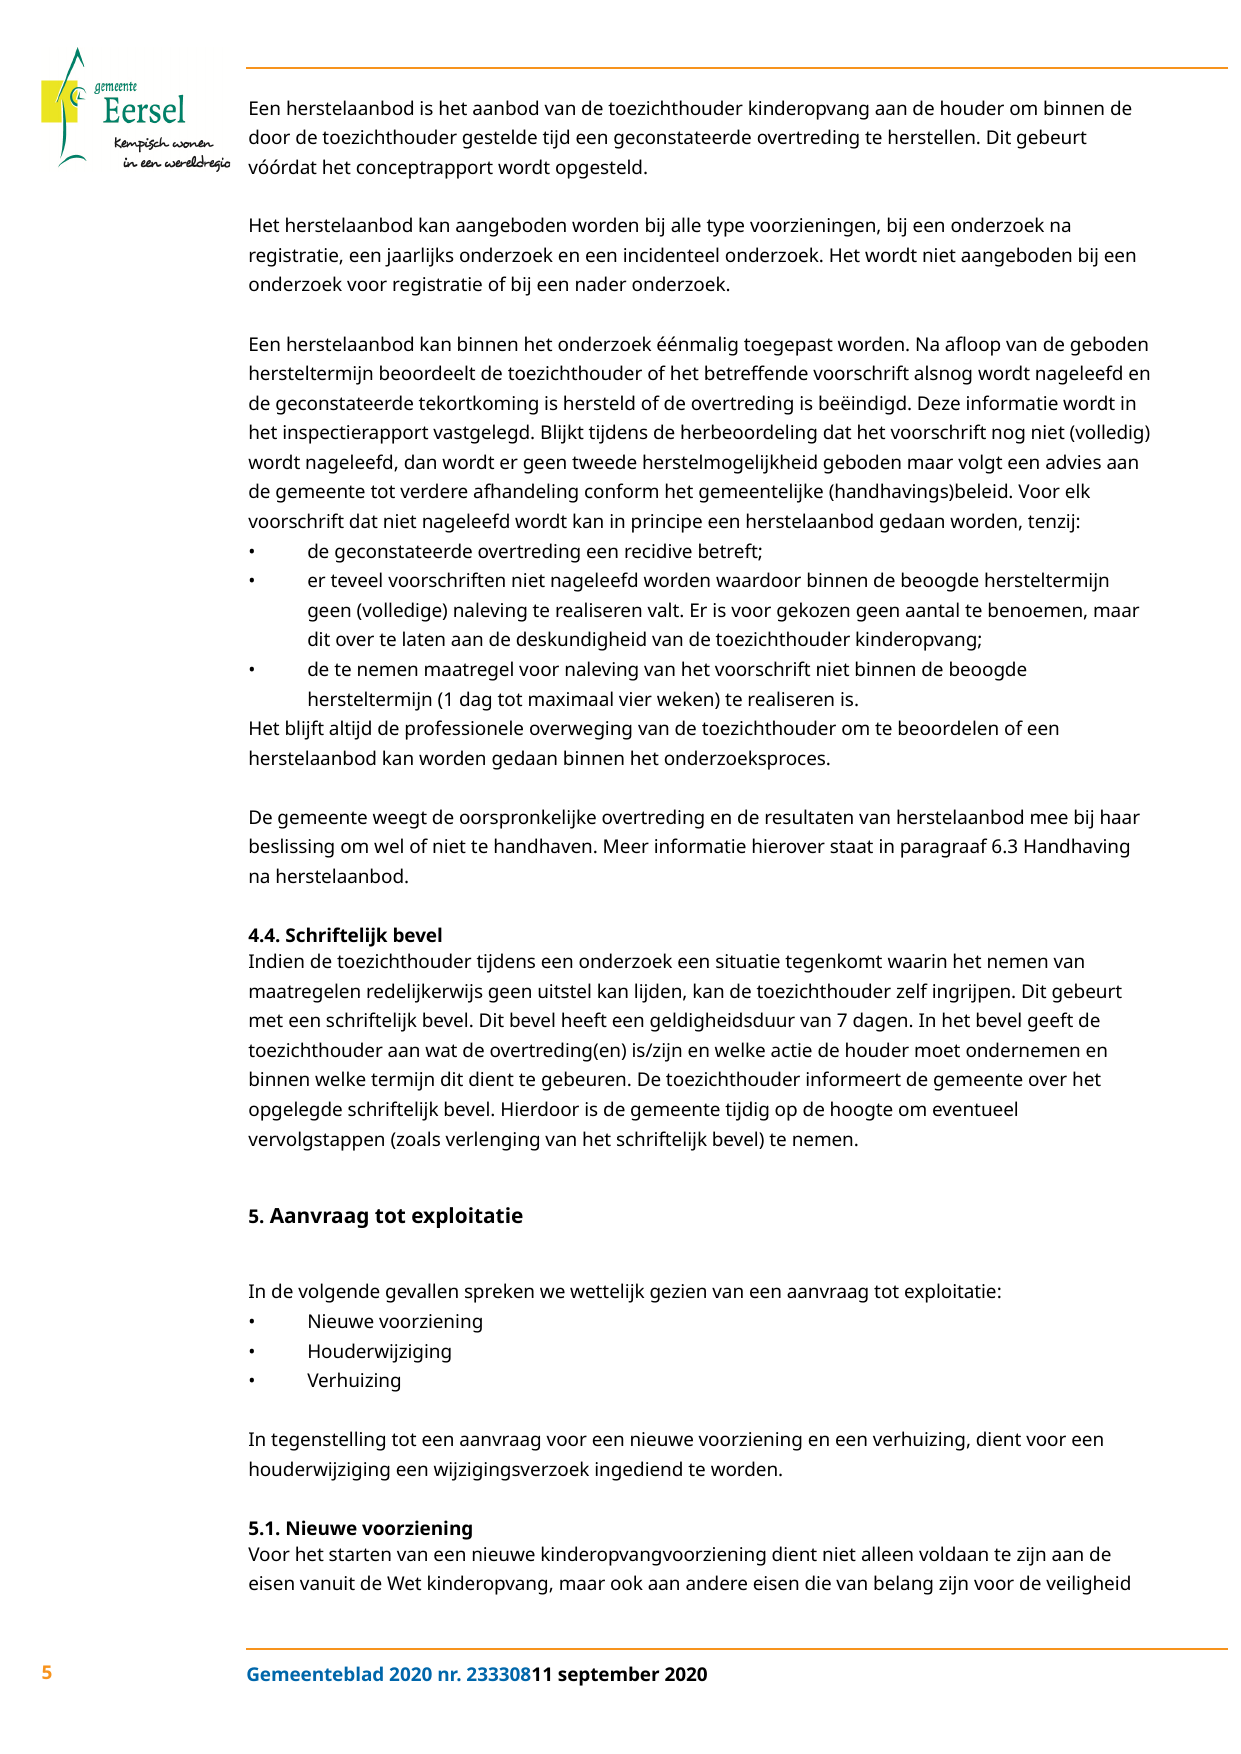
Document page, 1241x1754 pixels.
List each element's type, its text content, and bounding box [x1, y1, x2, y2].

list Verhuizing [248, 1367, 1152, 1393]
text 5. Aanvraag tot exploitatie [248, 1201, 1152, 1229]
text In de volgende gevallen spreken we wettelijk gezien van een aanvraag tot exploitatie: [248, 1279, 1152, 1304]
text Het blijft altijd de professionele overweging van de toezichthouder om te beoordelen of een herstelaanbod kan worden gedaan binnen het onderzoeksproces. [248, 715, 1152, 771]
text De gemeente weegt de oorspronkelijke overtreding en de resultaten van herstelaanbod mee bij haar beslissing om wel of niet te handhaven. Meer informatie hierover staat in paragraaf 6.3 Handhaving na herstelaanbod. [248, 804, 1152, 889]
list er teveel voorschriften niet nageleefd worden waardoor binnen de beoogde hersteltermijn geen (volledige) naleving te realiseren valt. Er is voor gekozen geen aantal te benoemen, maar dit over te laten aan de deskundigheid van de toezichthouder kinderopvang; [248, 567, 1152, 652]
text Voor het starten van een nieuwe kinderopvangvoorziening dient niet alleen voldaan te zijn aan de eisen vanuit de Wet kinderopvang, maar ook aan andere eisen die van belang zijn voor de veiligheid [248, 1541, 1152, 1596]
table_header Een herstelaanbod is het aanbod van de toezichthouder kinderopvang aan de houder om binnen de door de toezichthouder gestelde tijd een geconstateerde overtreding te herstellen. Dit gebeurt vóórdat het conceptrapport wordt opgesteld. [248, 95, 1152, 180]
text Het herstelaanbod kan aangeboden worden bij alle type voorzieningen, bij een onderzoek na registratie, een jaarlijks onderzoek en een incidenteel onderzoek. Het wordt niet aangeboden bij een onderzoek voor registratie of bij een nader onderzoek. [248, 212, 1152, 297]
text Indien de toezichthouder tijdens een onderzoek een situatie tegenkomt waarin het nemen van maatregelen redelijkerwijs geen uitstel kan lijden, kan de toezichthouder zelf ingrijpen. Dit gebeurt met een schriftelijk bevel. Dit bevel heeft een geldigheidsduur van 7 dagen. In het bevel geeft de toezichthouder aan wat de overtreding(en) is/zijn en welke actie de houder moet ondernemen en binnen welke termijn dit dient te gebeuren. De toezichthouder informeert de gemeente over het opgelegde schriftelijk bevel. Hierdoor is de gemeente tijdig op de hoogte om eventueel vervolgstappen (zoals verlenging van het schriftelijk bevel) te nemen. [248, 948, 1152, 1151]
picture [41, 47, 231, 172]
text Een herstelaanbod kan binnen het onderzoek éénmalig toegepast worden. Na afloop van de geboden hersteltermijn beoordeelt de toezichthouder of het betreffende voorschrift alsnog wordt nageleefd en de geconstateerde tekortkoming is hersteld of de overtreding is beëindigd. Deze informatie wordt in het inspectierapport vastgelegd. Blijkt tijdens de herbeoordeling dat het voorschrift nog niet (volledig) wordt nageleefd, dan wordt er geen tweede herstelmogelijkheid geboden maar volgt een advies aan de gemeente tot verdere afhandeling conform het gemeentelijke (handhavings)beleid. Voor elk voorschrift dat niet nageleefd wordt kan in principe een herstelaanbod gedaan worden, tenzij: [248, 331, 1152, 534]
text 4.4. Schriftelijk bevel [248, 922, 1152, 948]
list Houderwijziging [248, 1338, 1152, 1363]
list de geconstateerde overtreding een recidive betreft; [248, 538, 1152, 564]
text In tegenstelling tot een aanvraag voor een nieuwe voorziening en een verhuizing, dient voor een houderwijziging een wijzigingsverzoek ingediend te worden. [248, 1427, 1152, 1482]
text 5.1. Nieuwe voorziening [248, 1515, 1152, 1541]
list Nieuwe voorziening [248, 1308, 1152, 1334]
list de te nemen maatregel voor naleving van het voorschrift niet binnen de beoogde hersteltermijn (1 dag tot maximaal vier weken) te realiseren is. [248, 656, 1152, 712]
